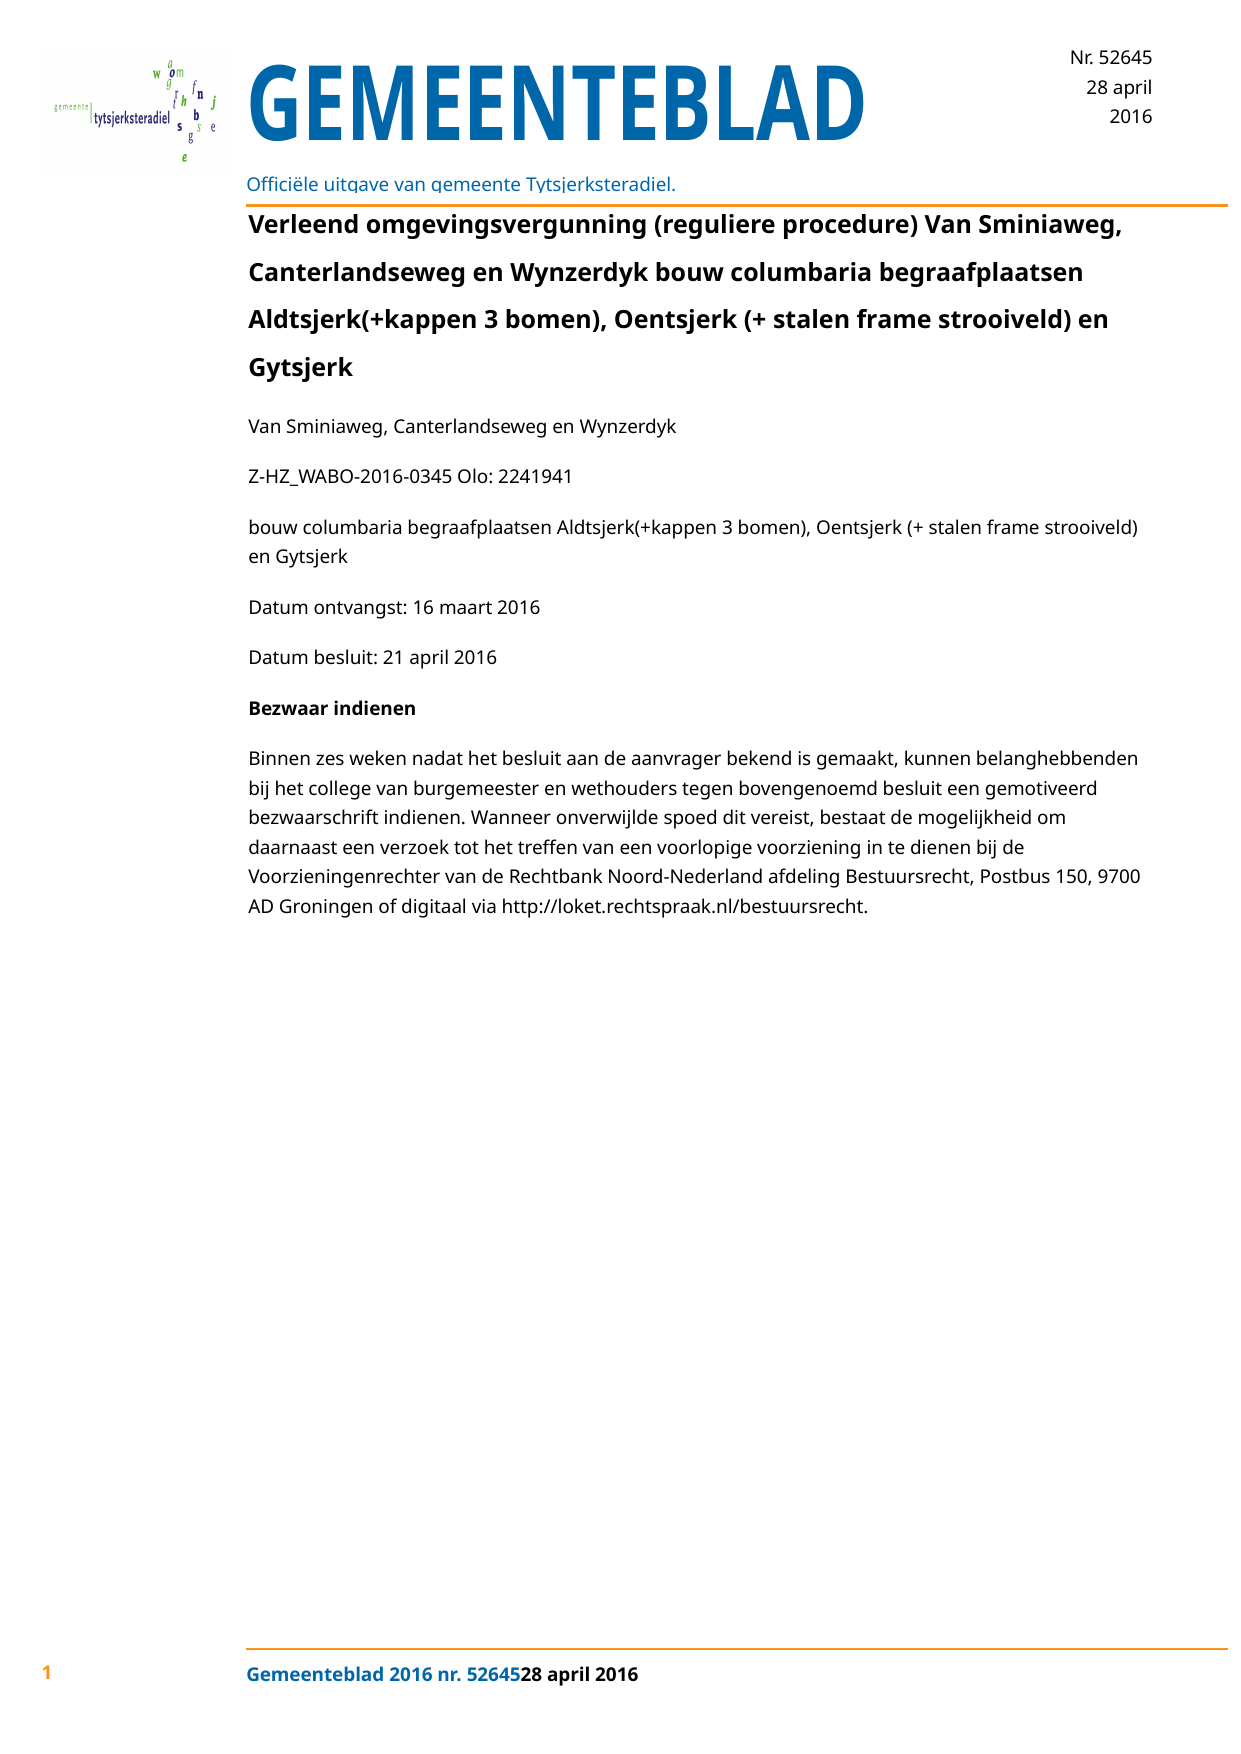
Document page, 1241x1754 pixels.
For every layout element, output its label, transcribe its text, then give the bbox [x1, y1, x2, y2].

text Verleend omgevingsvergunning (reguliere procedure) Van Sminiaweg, Canterlandseweg en Wynzerdyk bouw columbaria begraafplaatsen Aldtsjerk(+kappen 3 bomen), Oentsjerk (+ stalen frame strooiveld) en Gytsjerk [248, 207, 1152, 384]
text Datum besluit: 21 april 2016 [248, 644, 1152, 670]
text Z-HZ_WABO-2016-0345 Olo: 2241941 [248, 463, 1152, 489]
text Van Sminiaweg, Canterlandseweg en Wynzerdyk [248, 413, 1152, 439]
text Datum ontvangst: 16 maart 2016 [248, 594, 1152, 620]
picture [41, 47, 231, 172]
text Binnen zes weken nadat het besluit aan de aanvrager bekend is gemaakt, kunnen belanghebbenden bij het college van burgemeester en wethouders tegen bovengenoemd besluit een gemotiveerd bezwaarschrift indienen. Wanneer onverwijlde spoed dit vereist, bestaat de mogelijkheid om daarnaast een verzoek tot het treffen van een voorlopige voorziening in te dienen bij de Voorzieningenrechter van de Rechtbank Noord-Nederland afdeling Bestuursrecht, Postbus 150, 9700 AD Groningen of digitaal via http://loket.rechtspraak.nl/bestuursrecht. [248, 745, 1152, 919]
text bouw columbaria begraafplaatsen Aldtsjerk(+kappen 3 bomen), Oentsjerk (+ stalen frame strooiveld) en Gytsjerk [248, 514, 1152, 569]
text Bezwaar indienen [248, 695, 1152, 721]
